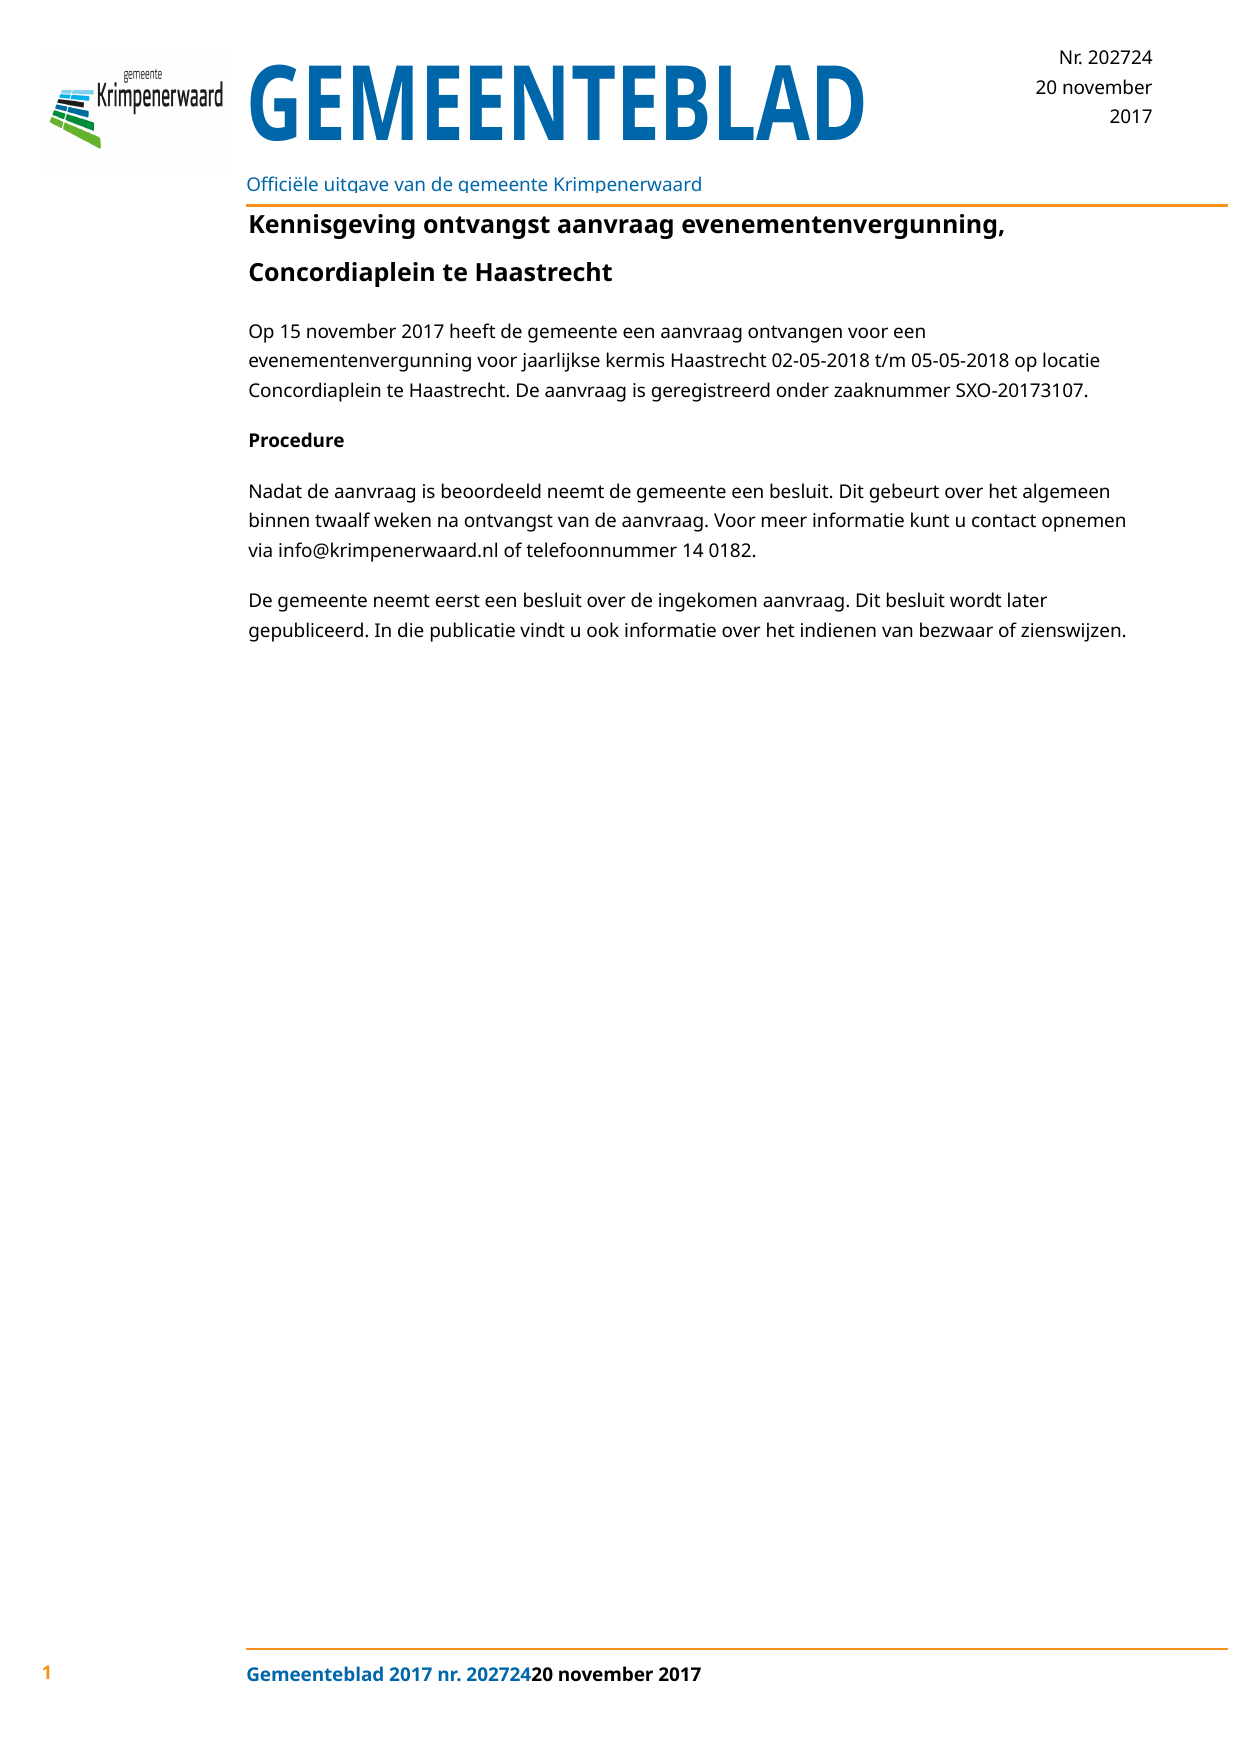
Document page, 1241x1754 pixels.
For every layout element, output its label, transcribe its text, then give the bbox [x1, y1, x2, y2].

text De gemeente neemt eerst een besluit over de ingekomen aanvraag. Dit besluit wordt later gepubliceerd. In die publicatie vindt u ook informatie over het indienen van bezwaar of zienswijzen. [248, 587, 1152, 643]
text Op 15 november 2017 heeft de gemeente een aanvraag ontvangen voor een evenementenvergunning voor jaarlijkse kermis Haastrecht 02-05-2018 t/m 05-05-2018 op locatie Concordiaplein te Haastrecht. De aanvraag is geregistreerd onder zaaknummer SXO-20173107. [248, 318, 1152, 403]
text Procedure [248, 427, 1152, 453]
text Nadat de aanvraag is beoordeeld neemt de gemeente een besluit. Dit gebeurt over het algemeen binnen twaalf weken na ontvangst van de aanvraag. Voor meer informatie kunt u contact opnemen via info@krimpenerwaard.nl of telefoonnummer 14 0182. [248, 478, 1152, 563]
text Kennisgeving ontvangst aanvraag evenementenvergunning, Concordiaplein te Haastrecht [248, 207, 1152, 288]
picture [41, 47, 231, 172]
